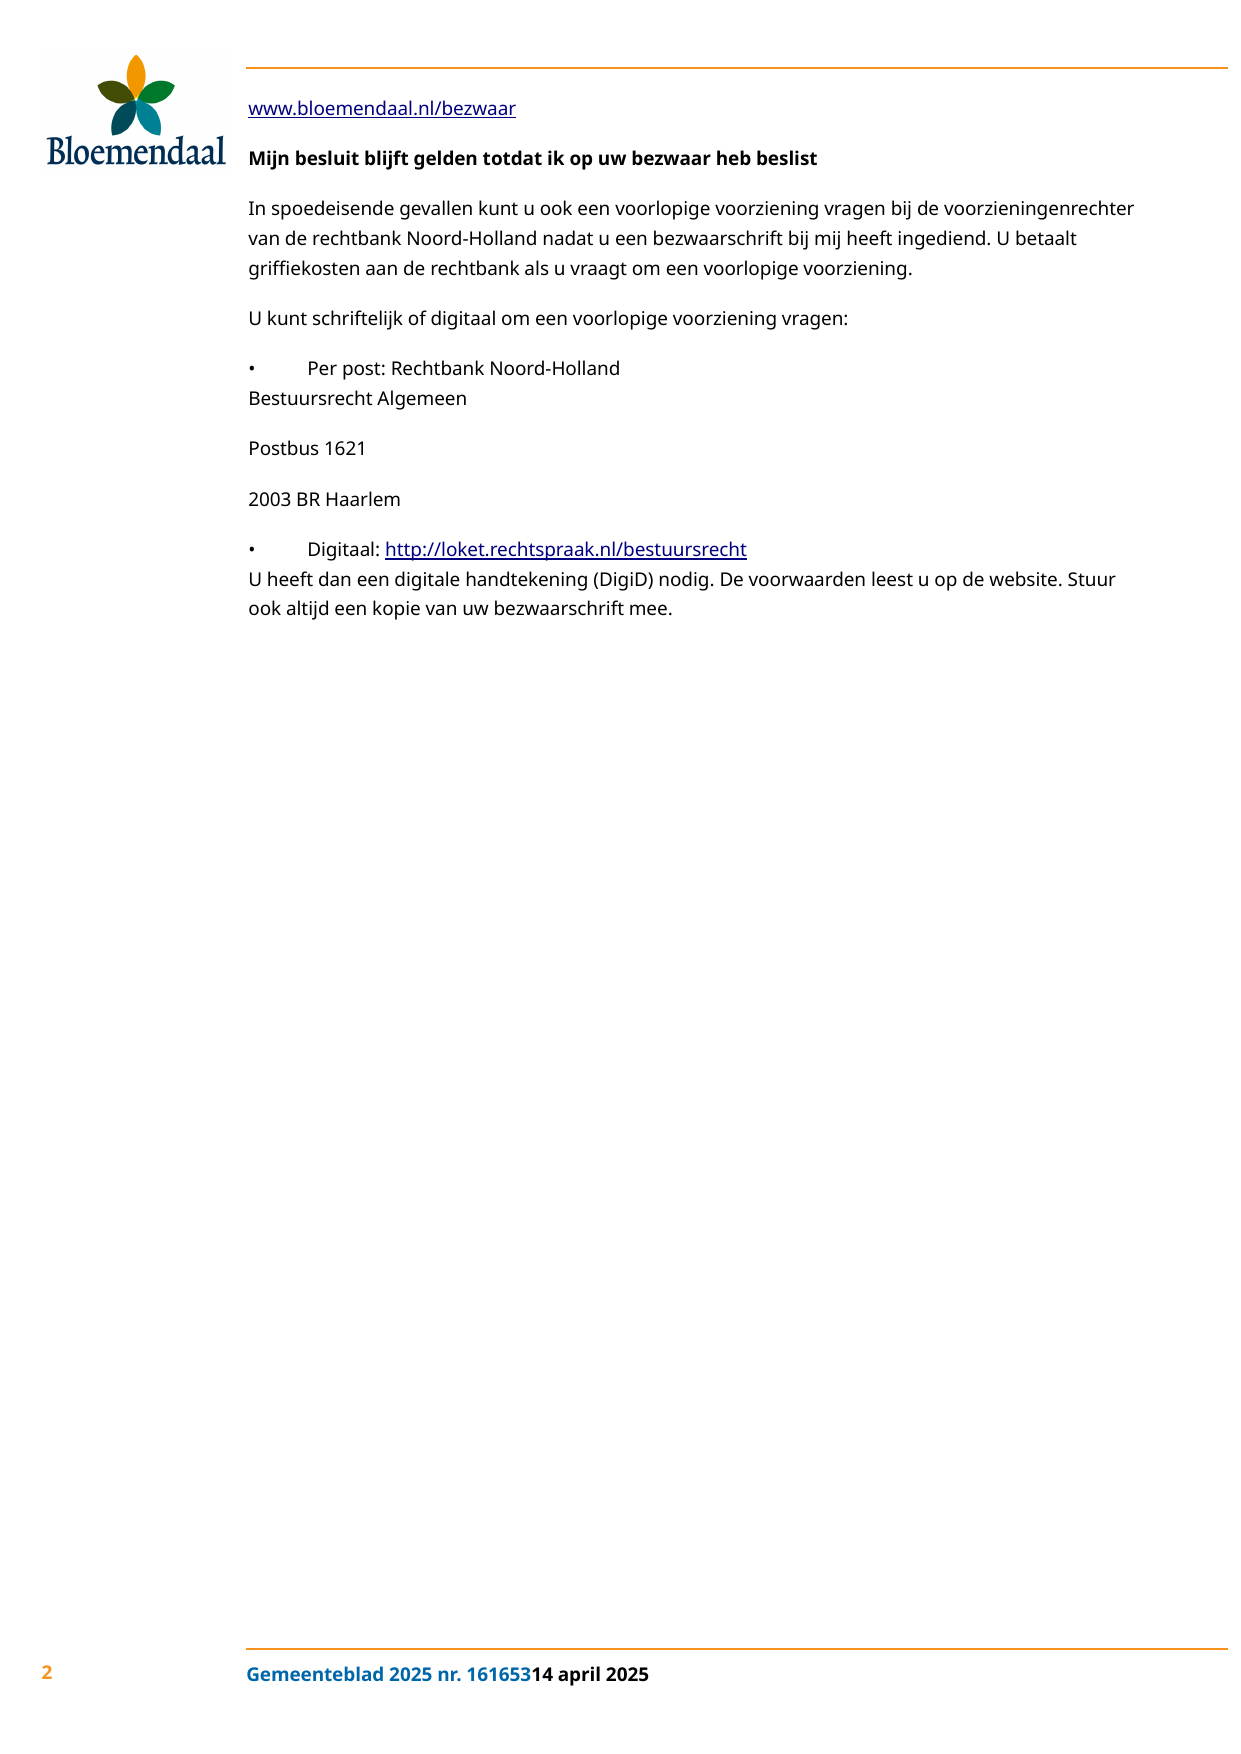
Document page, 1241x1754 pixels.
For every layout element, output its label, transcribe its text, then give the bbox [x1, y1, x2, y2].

text U kunt schriftelijk of digitaal om een voorlopige voorziening vragen: [248, 305, 1152, 331]
list Per post: Rechtbank Noord-Holland [248, 356, 1152, 381]
text Mijn besluit blijft gelden totdat ik op uw bezwaar heb beslist [248, 145, 1152, 171]
text www.bloemendaal.nl/bezwaar [248, 95, 1152, 121]
list Digitaal: http://loket.rechtspraak.nl/bestuursrecht [248, 536, 1152, 562]
text Bestuursrecht Algemeen [248, 385, 1152, 411]
text 2003 BR Haarlem [248, 486, 1152, 512]
text Postbus 1621 [248, 436, 1152, 461]
picture [41, 47, 231, 172]
text In spoedeisende gevallen kunt u ook een voorlopige voorziening vragen bij de voorzieningenrechter van de rechtbank Noord-Holland nadat u een bezwaarschrift bij mij heeft ingediend. U betaalt griffiekosten aan de rechtbank als u vraagt om een voorlopige voorziening. [248, 196, 1152, 281]
text U heeft dan een digitale handtekening (DigiD) nodig. De voorwaarden leest u op de website. Stuur ook altijd een kopie van uw bezwaarschrift mee. [248, 566, 1152, 621]
